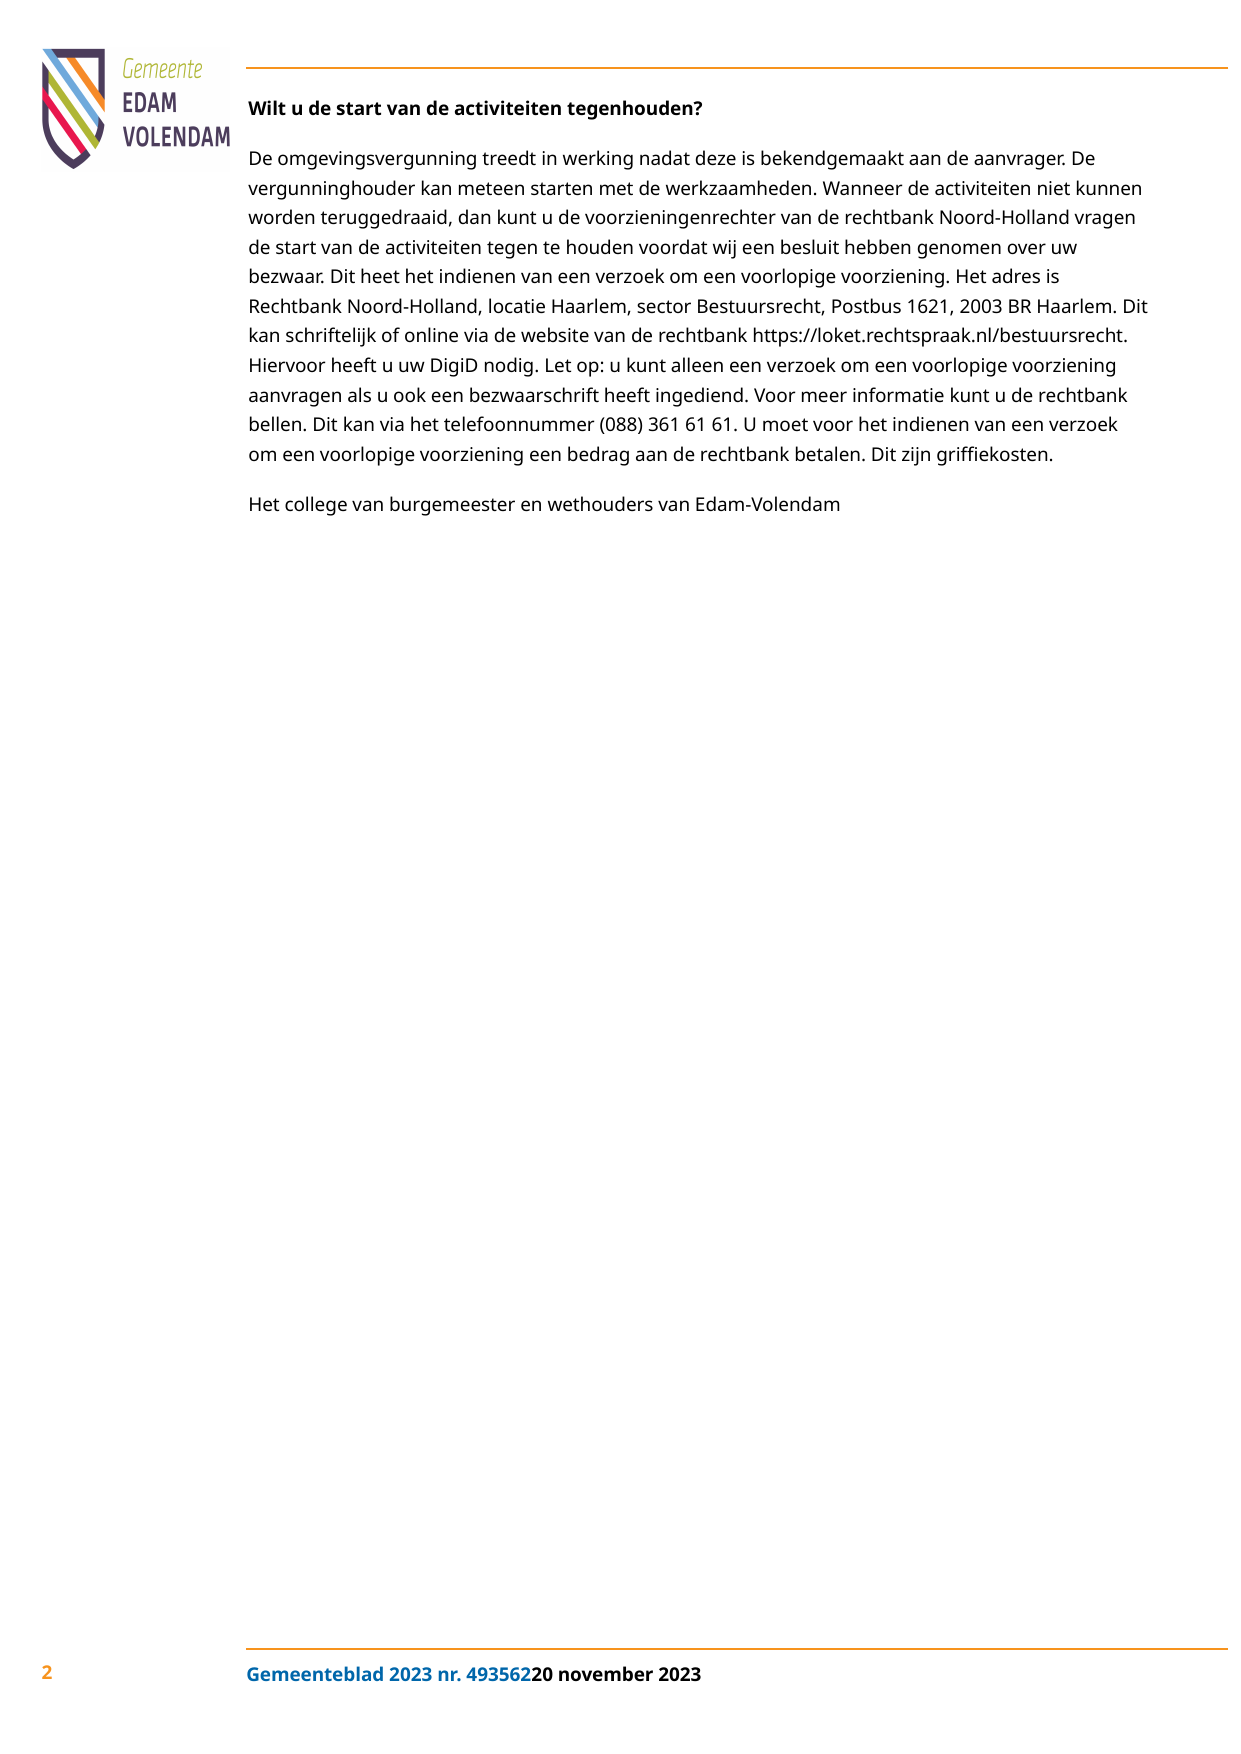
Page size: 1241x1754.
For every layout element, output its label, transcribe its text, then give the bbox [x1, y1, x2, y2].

text Wilt u de start van de activiteiten tegenhouden? [248, 95, 1152, 121]
text De omgevingsvergunning treedt in werking nadat deze is bekendgemaakt aan de aanvrager. De vergunninghouder kan meteen starten met de werkzaamheden. Wanneer de activiteiten niet kunnen worden teruggedraaid, dan kunt u de voorzieningenrechter van de rechtbank Noord-Holland vragen de start van de activiteiten tegen te houden voordat wij een besluit hebben genomen over uw bezwaar. Dit heet het indienen van een verzoek om een voorlopige voorziening. Het adres is Rechtbank Noord-Holland, locatie Haarlem, sector Bestuursrecht, Postbus 1621, 2003 BR Haarlem. Dit kan schriftelijk of online via de website van de rechtbank https://loket.rechtspraak.nl/bestuursrecht. Hiervoor heeft u uw DigiD nodig. Let op: u kunt alleen een verzoek om een voorlopige voorziening aanvragen als u ook een bezwaarschrift heeft ingediend. Voor meer informatie kunt u de rechtbank bellen. Dit kan via het telefoonnummer (088) 361 61 61. U moet voor het indienen van een verzoek om een voorlopige voorziening een bedrag aan de rechtbank betalen. Dit zijn griffiekosten. [248, 145, 1152, 467]
text Het college van burgemeester en wethouders van Edam-Volendam [248, 491, 1152, 517]
picture [41, 47, 231, 172]
